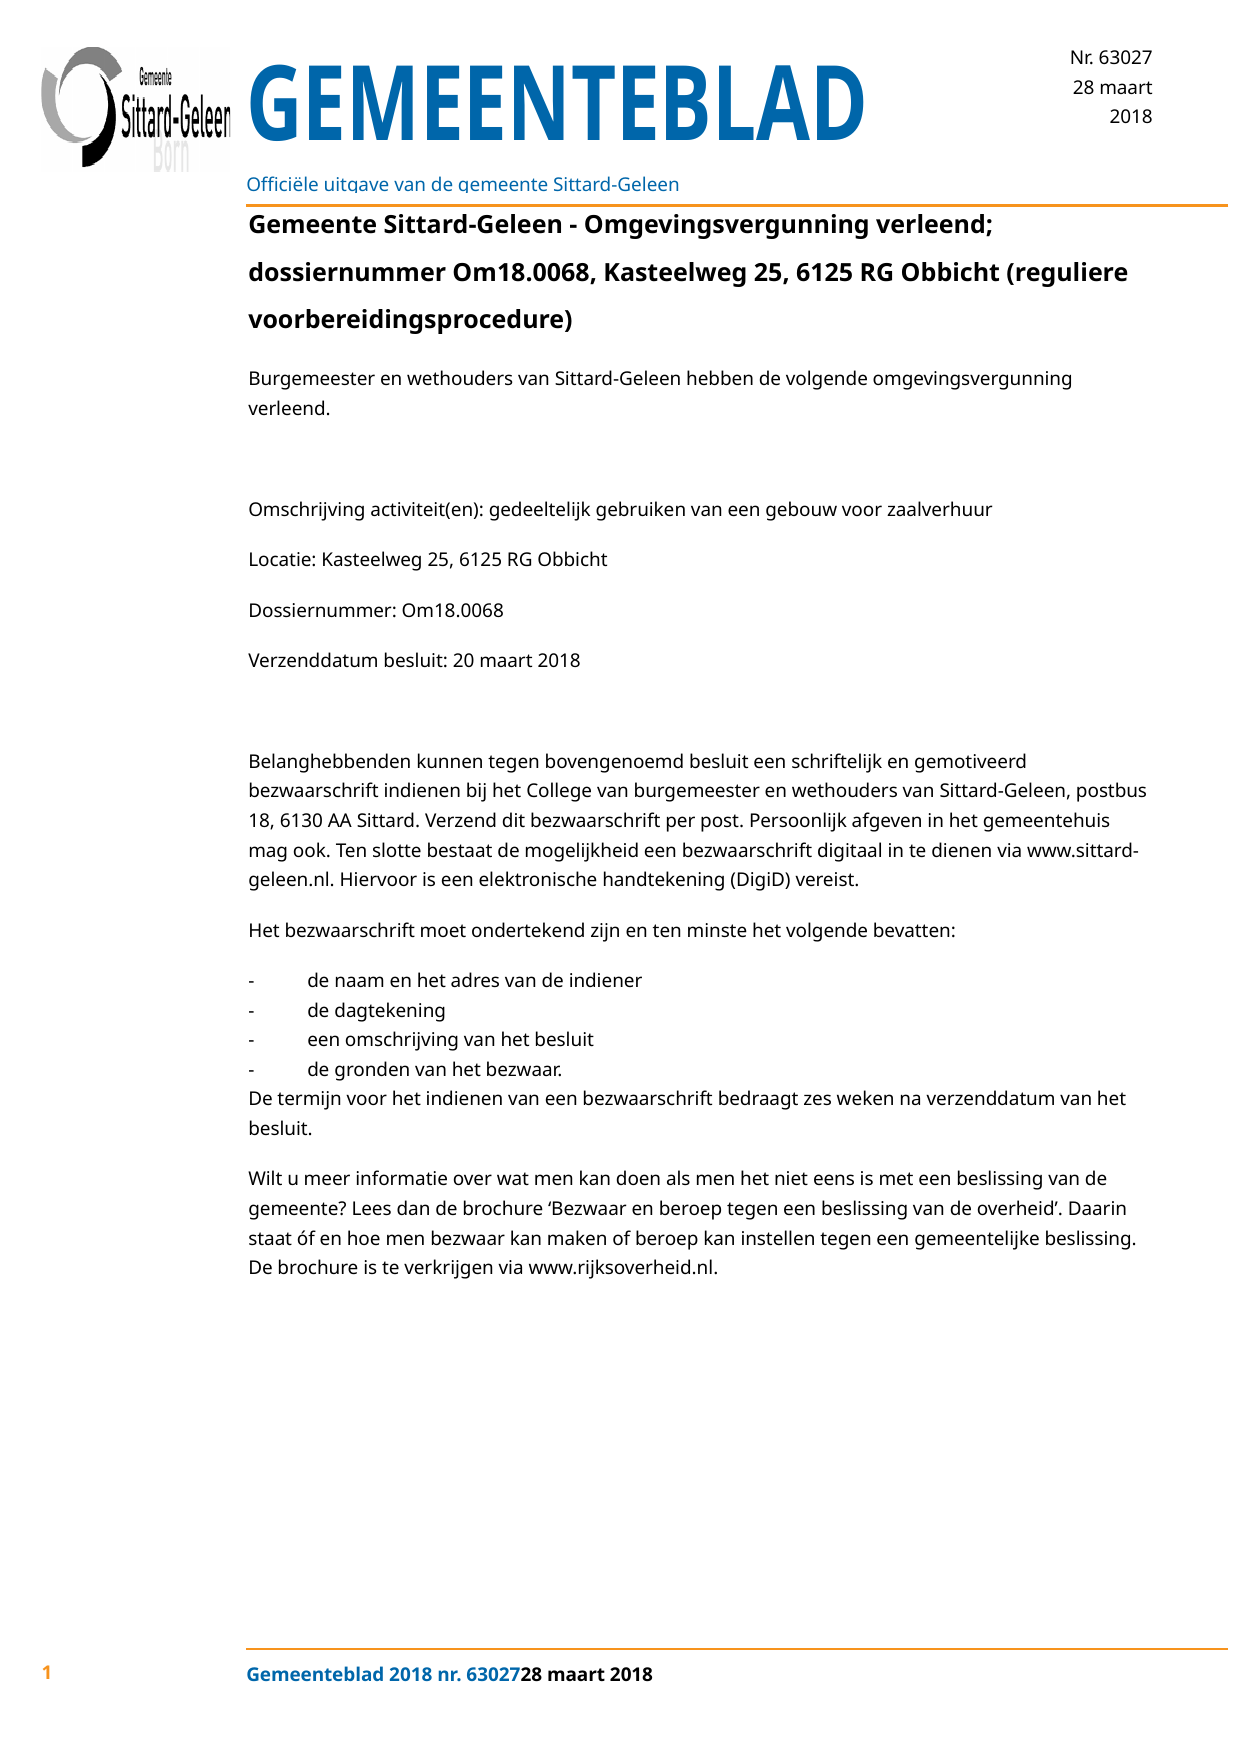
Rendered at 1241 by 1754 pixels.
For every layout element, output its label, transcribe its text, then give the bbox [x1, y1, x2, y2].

list de naam en het adres van de indiener [248, 967, 1152, 993]
list de gronden van het bezwaar. [248, 1056, 1152, 1082]
text Locatie: Kasteelweg 25, 6125 RG Obbicht [248, 546, 1152, 572]
text De termijn voor het indienen van een bezwaarschrift bedraagt zes weken na verzenddatum van het besluit. [248, 1086, 1152, 1141]
text Dossiernummer: Om18.0068 [248, 597, 1152, 622]
text Gemeente Sittard-Geleen - Omgevingsvergunning verleend; dossiernummer Om18.0068, Kasteelweg 25, 6125 RG Obbicht (reguliere voorbereidingsprocedure) [248, 207, 1152, 336]
list een omschrijving van het besluit [248, 1026, 1152, 1052]
text Verzenddatum besluit: 20 maart 2018 [248, 647, 1152, 673]
text Omschrijving activiteit(en): gedeeltelijk gebruiken van een gebouw voor zaalverhuur [248, 496, 1152, 522]
picture [41, 47, 231, 172]
text Belanghebbenden kunnen tegen bovengenoemd besluit een schriftelijk en gemotiveerd bezwaarschrift indienen bij het College van burgemeester en wethouders van Sittard-Geleen, postbus 18, 6130 AA Sittard. Verzend dit bezwaarschrift per post. Persoonlijk afgeven in het gemeentehuis mag ook. Ten slotte bestaat de mogelijkheid een bezwaarschrift digitaal in te dienen via www.sittard-geleen.nl. Hiervoor is een elektronische handtekening (DigiD) vereist. [248, 748, 1152, 892]
text Het bezwaarschrift moet ondertekend zijn en ten minste het volgende bevatten: [248, 917, 1152, 942]
text Wilt u meer informatie over wat men kan doen als men het niet eens is met een beslissing van de gemeente? Lees dan de brochure ‘Bezwaar en beroep tegen een beslissing van de overheid’. Daarin staat óf en hoe men bezwaar kan maken of beroep kan instellen tegen een gemeentelijke beslissing. De brochure is te verkrijgen via www.rijksoverheid.nl. [248, 1166, 1152, 1280]
list de dagtekening [248, 997, 1152, 1022]
text Burgemeester en wethouders van Sittard-Geleen hebben de volgende omgevingsvergunning verleend. [248, 366, 1152, 421]
